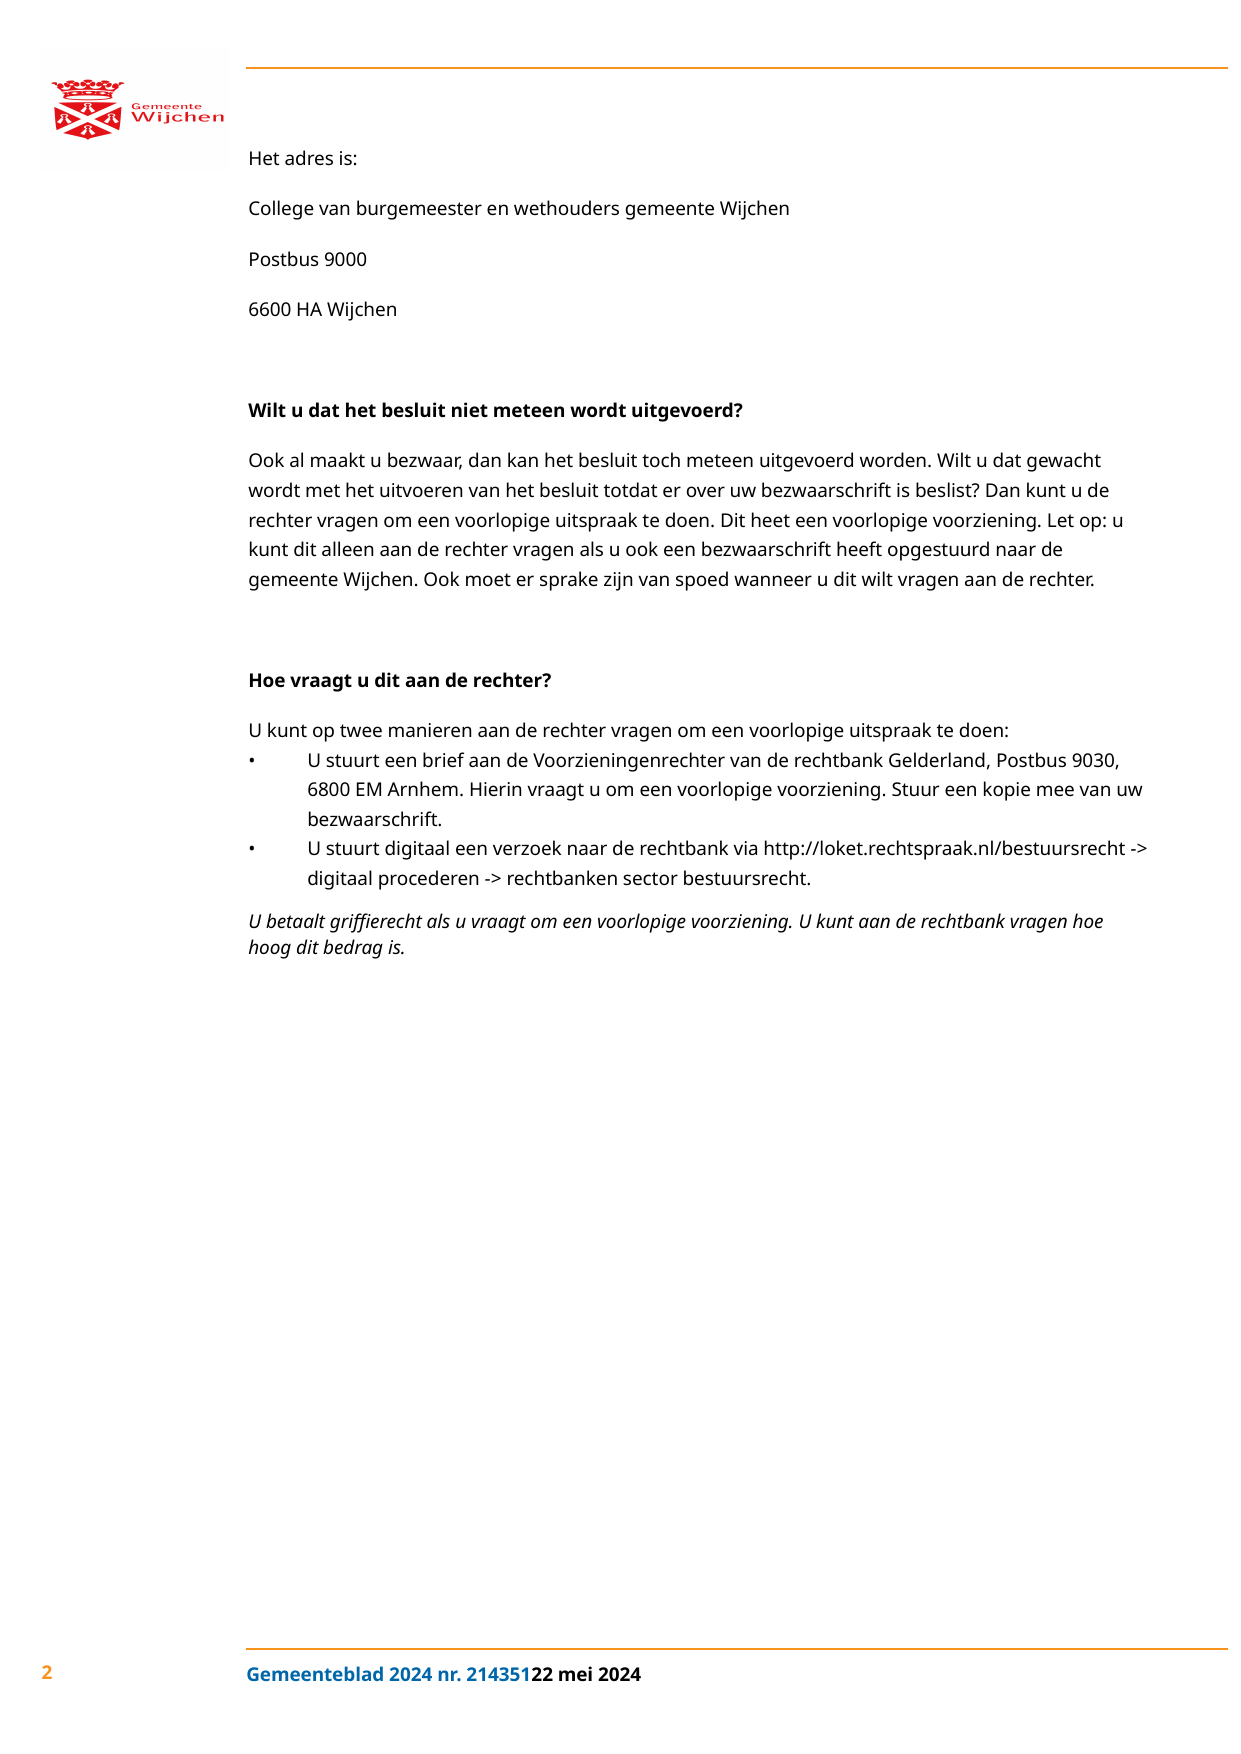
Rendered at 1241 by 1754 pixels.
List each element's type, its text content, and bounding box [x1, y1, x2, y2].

text College van burgemeester en wethouders gemeente Wijchen [248, 196, 1152, 221]
list U stuurt digitaal een verzoek naar de rechtbank via http://loket.rechtspraak.nl/bestuursrecht -> digitaal procederen -> rechtbanken sector bestuursrecht. [248, 836, 1152, 891]
text U kunt op twee manieren aan de rechter vragen om een voorlopige uitspraak te doen: [248, 717, 1152, 743]
text Postbus 9000 [248, 246, 1152, 272]
text Het adres is: [248, 145, 1152, 171]
text Ook al maakt u bezwaar, dan kan het besluit toch meteen uitgevoerd worden. Wilt u dat gewacht wordt met het uitvoeren van het besluit totdat er over uw bezwaarschrift is beslist? Dan kunt u de rechter vragen om een voorlopige uitspraak te doen. Dit heet een voorlopige voorziening. Let op: u kunt dit alleen aan de rechter vragen als u ook een bezwaarschrift heeft opgestuurd naar de gemeente Wijchen. Ook moet er sprake zijn van spoed wanneer u dit wilt vragen aan de rechter. [248, 448, 1152, 592]
text Hoe vraagt u dit aan de rechter? [248, 667, 1152, 693]
list U stuurt een brief aan de Voorzieningenrechter van de rechtbank Gelderland, Postbus 9030, 6800 EM Arnhem. Hierin vraagt u om een voorlopige voorziening. Stuur een kopie mee van uw bezwaarschrift. [248, 747, 1152, 832]
text U betaalt griffierecht als u vraagt om een voorlopige voorziening. U kunt aan de rechtbank vragen hoe hoog dit bedrag is. [248, 908, 1152, 960]
text 6600 HA Wijchen [248, 296, 1152, 322]
text Wilt u dat het besluit niet meteen wordt uitgevoerd? [248, 397, 1152, 423]
picture [41, 47, 231, 172]
